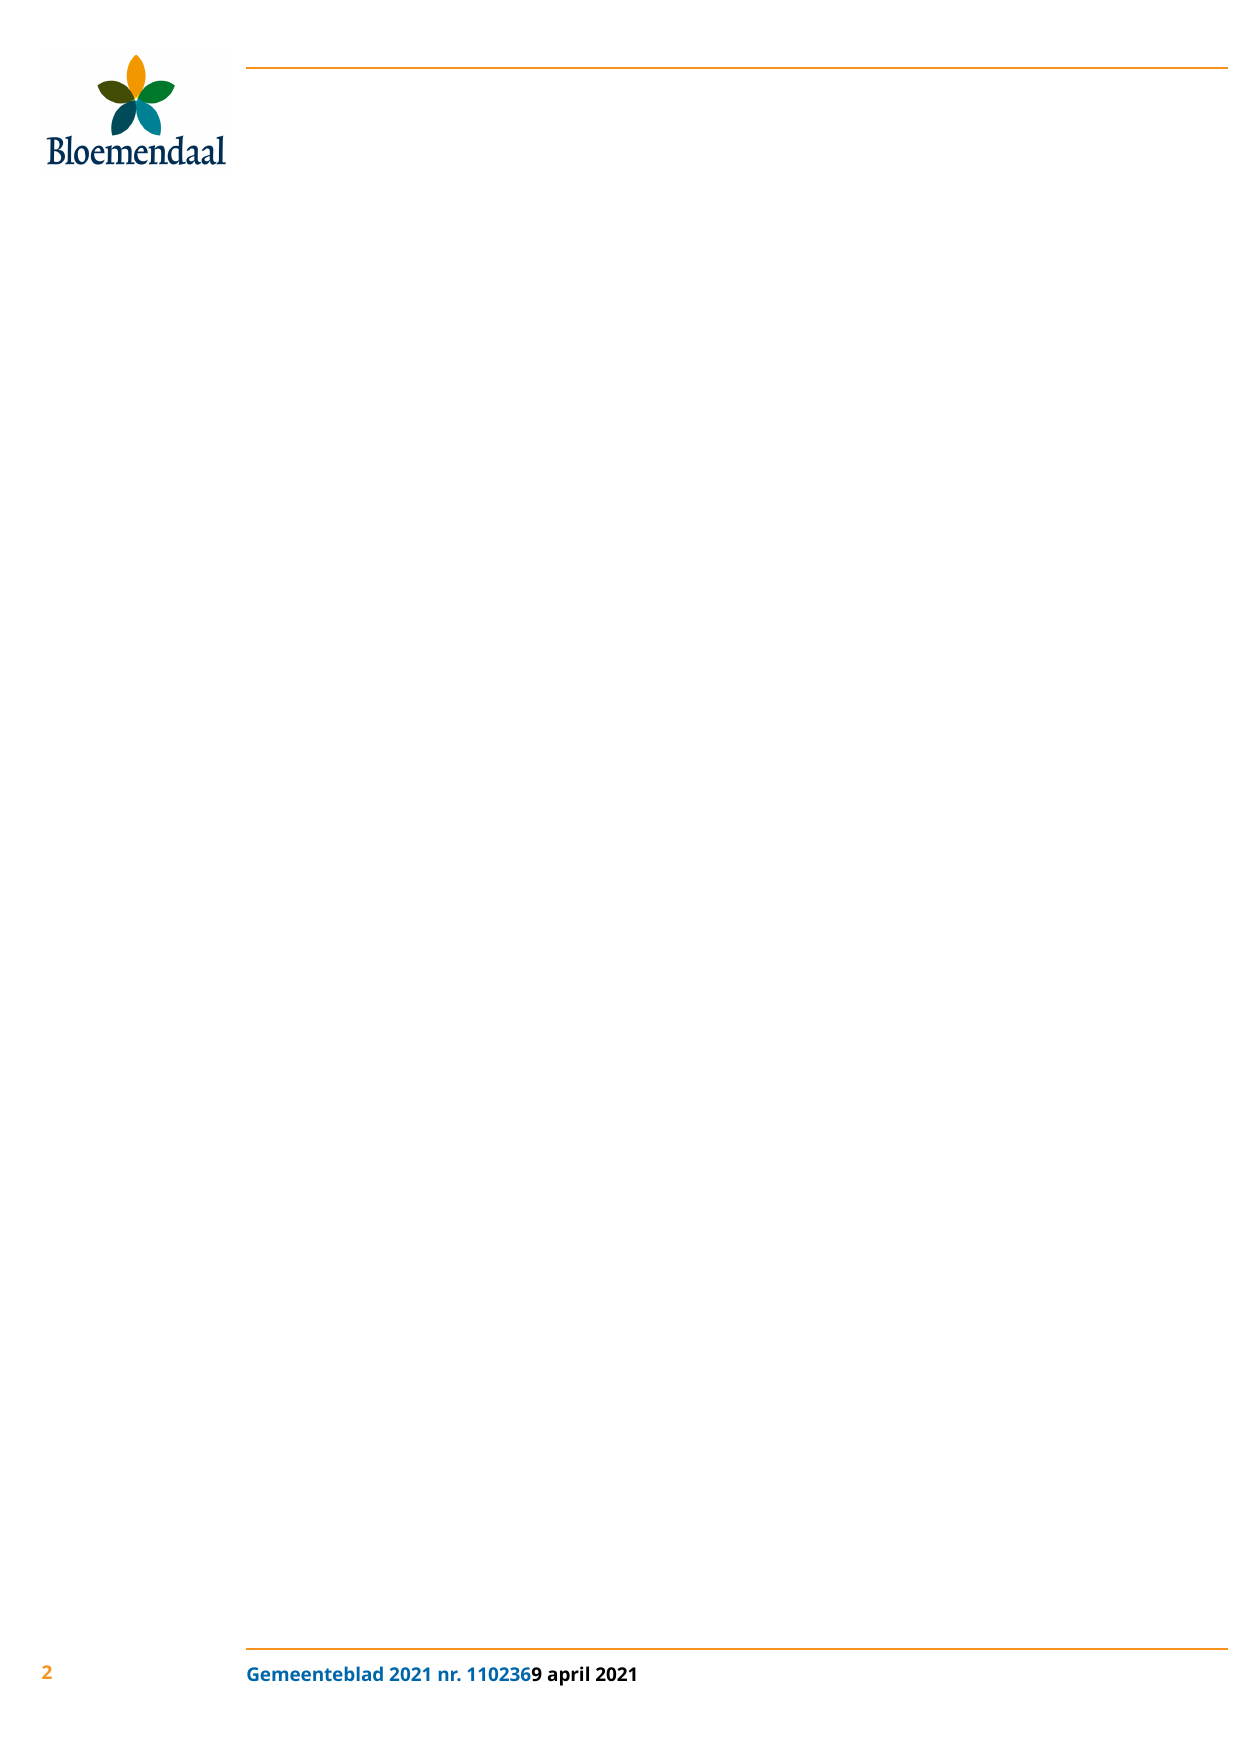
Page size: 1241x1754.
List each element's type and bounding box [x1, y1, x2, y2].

picture [41, 47, 231, 172]
